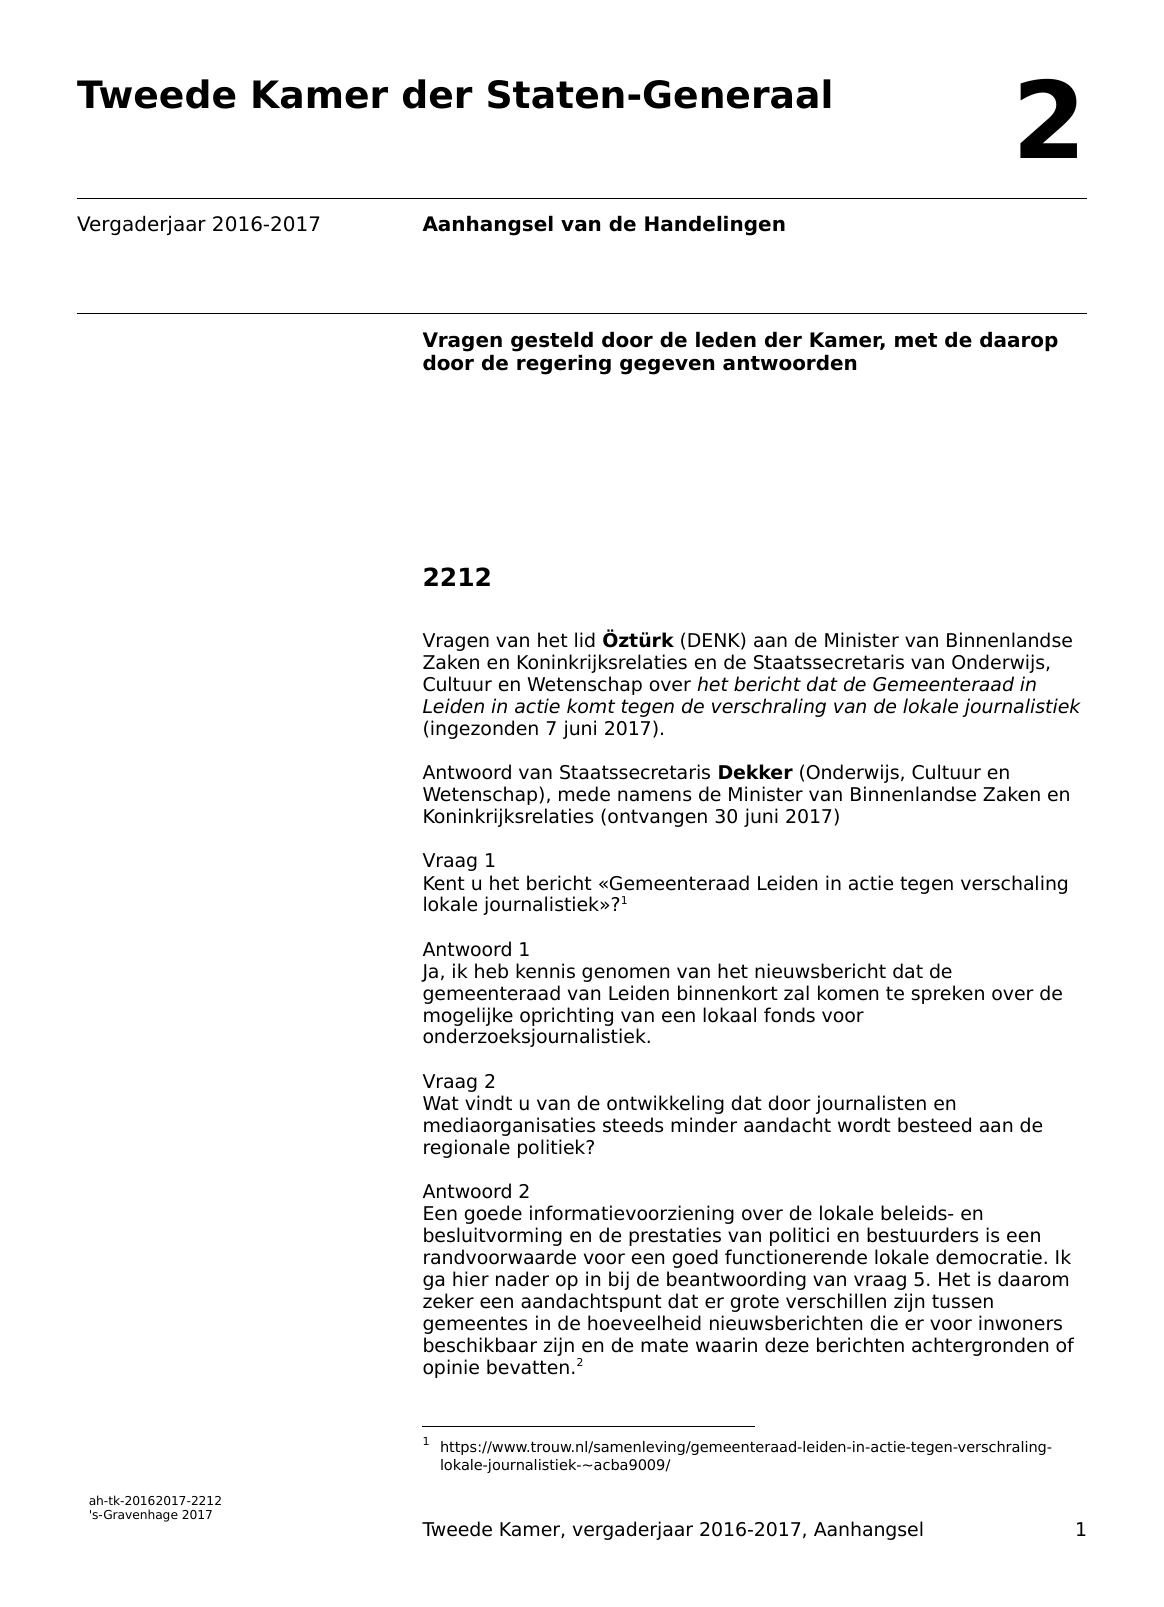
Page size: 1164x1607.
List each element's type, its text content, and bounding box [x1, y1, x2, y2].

text Antwoord 1 [422, 938, 1087, 961]
text Antwoord 2 [422, 1181, 1087, 1203]
text Kent u het bericht «Gemeenteraad Leiden in actie tegen verschaling lokale journalistiek»? [422, 872, 1087, 916]
text Een goede informatievoorziening over de lokale beleids- en besluitvorming en de prestaties van politici en bestuurders is een randvoorwaarde voor een goed functionerende lokale democratie. Ik ga hier nader op in bij de beantwoording van vraag 5. Het is daarom zeker een aandachtspunt dat er grote verschillen zijn tussen gemeentes in de hoeveelheid nieuwsberichten die er voor inwoners beschikbaar zijn en de mate waarin deze berichten achtergronden of opinie bevatten. [422, 1203, 1087, 1378]
text Vragen van het lid Öztürk (DENK) aan de Minister van Binnenlandse Zaken en Koninkrijksrelaties en de Staatssecretaris van Onderwijs, Cultuur en Wetenschap over het bericht dat de Gemeenteraad in Leiden in actie komt tegen de verschraling van de lokale journalistiek (ingezonden 7 juni 2017). [422, 630, 1087, 740]
table_cell Vragen gesteld door de leden der Kamer, met de daarop door de regering gegeven antwoorden [422, 314, 1087, 375]
table_header Tweede Kamer der Staten-Generaal [77, 59, 886, 198]
text 's-Gravenhage 2017 [88, 1508, 323, 1522]
table_cell Aanhangsel van de Handelingen [422, 199, 1087, 313]
text Antwoord van Staatssecretaris Dekker (Onderwijs, Cultuur en Wetenschap), mede namens de Minister van Binnenlandse Zaken en Koninkrijksrelaties (ontvangen 30 juni 2017) [422, 762, 1087, 828]
table_header 2 [886, 59, 1087, 198]
text https://www.trouw.nl/samenleving/gemeenteraad-leiden-in-actie-tegen-verschraling-lokale-journalistiek-~acba9009/ [422, 1435, 1087, 1474]
table_cell Vergaderjaar 2016-2017 [77, 199, 422, 313]
table_cell [77, 314, 422, 375]
text Vraag 1 [422, 850, 1087, 872]
text Vraag 2 [422, 1071, 1087, 1093]
text Ja, ik heb kennis genomen van het nieuwsbericht dat de gemeenteraad van Leiden binnenkort zal komen te spreken over de mogelijke oprichting van een lokaal fonds voor onderzoeksjournalistiek. [422, 961, 1087, 1048]
text Wat vindt u van de ontwikkeling dat door journalisten en mediaorganisaties steeds minder aandacht wordt besteed aan de regionale politiek? [422, 1093, 1087, 1158]
text ah-tk-20162017-2212 [88, 1494, 323, 1508]
text 2212 [422, 563, 1087, 592]
